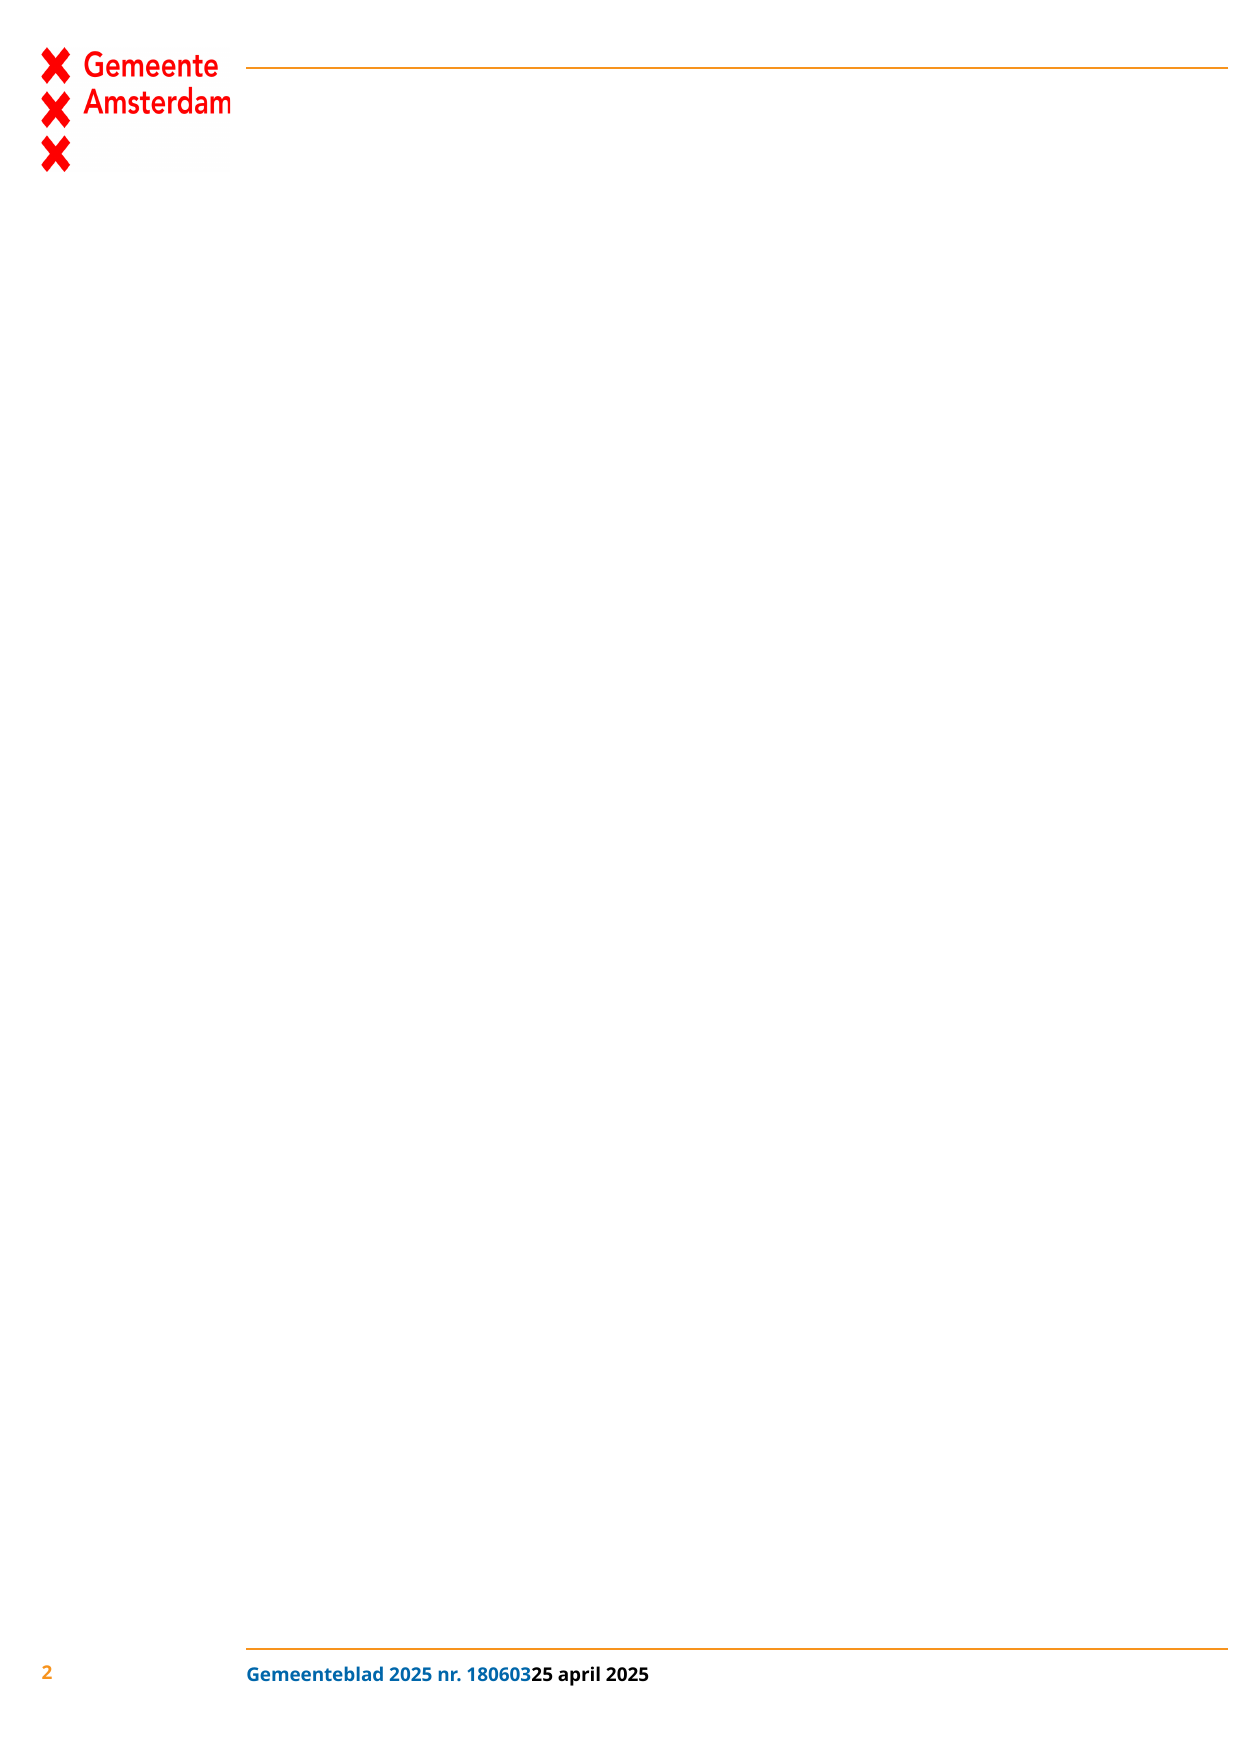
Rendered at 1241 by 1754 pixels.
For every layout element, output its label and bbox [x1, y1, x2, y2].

picture [41, 47, 231, 172]
